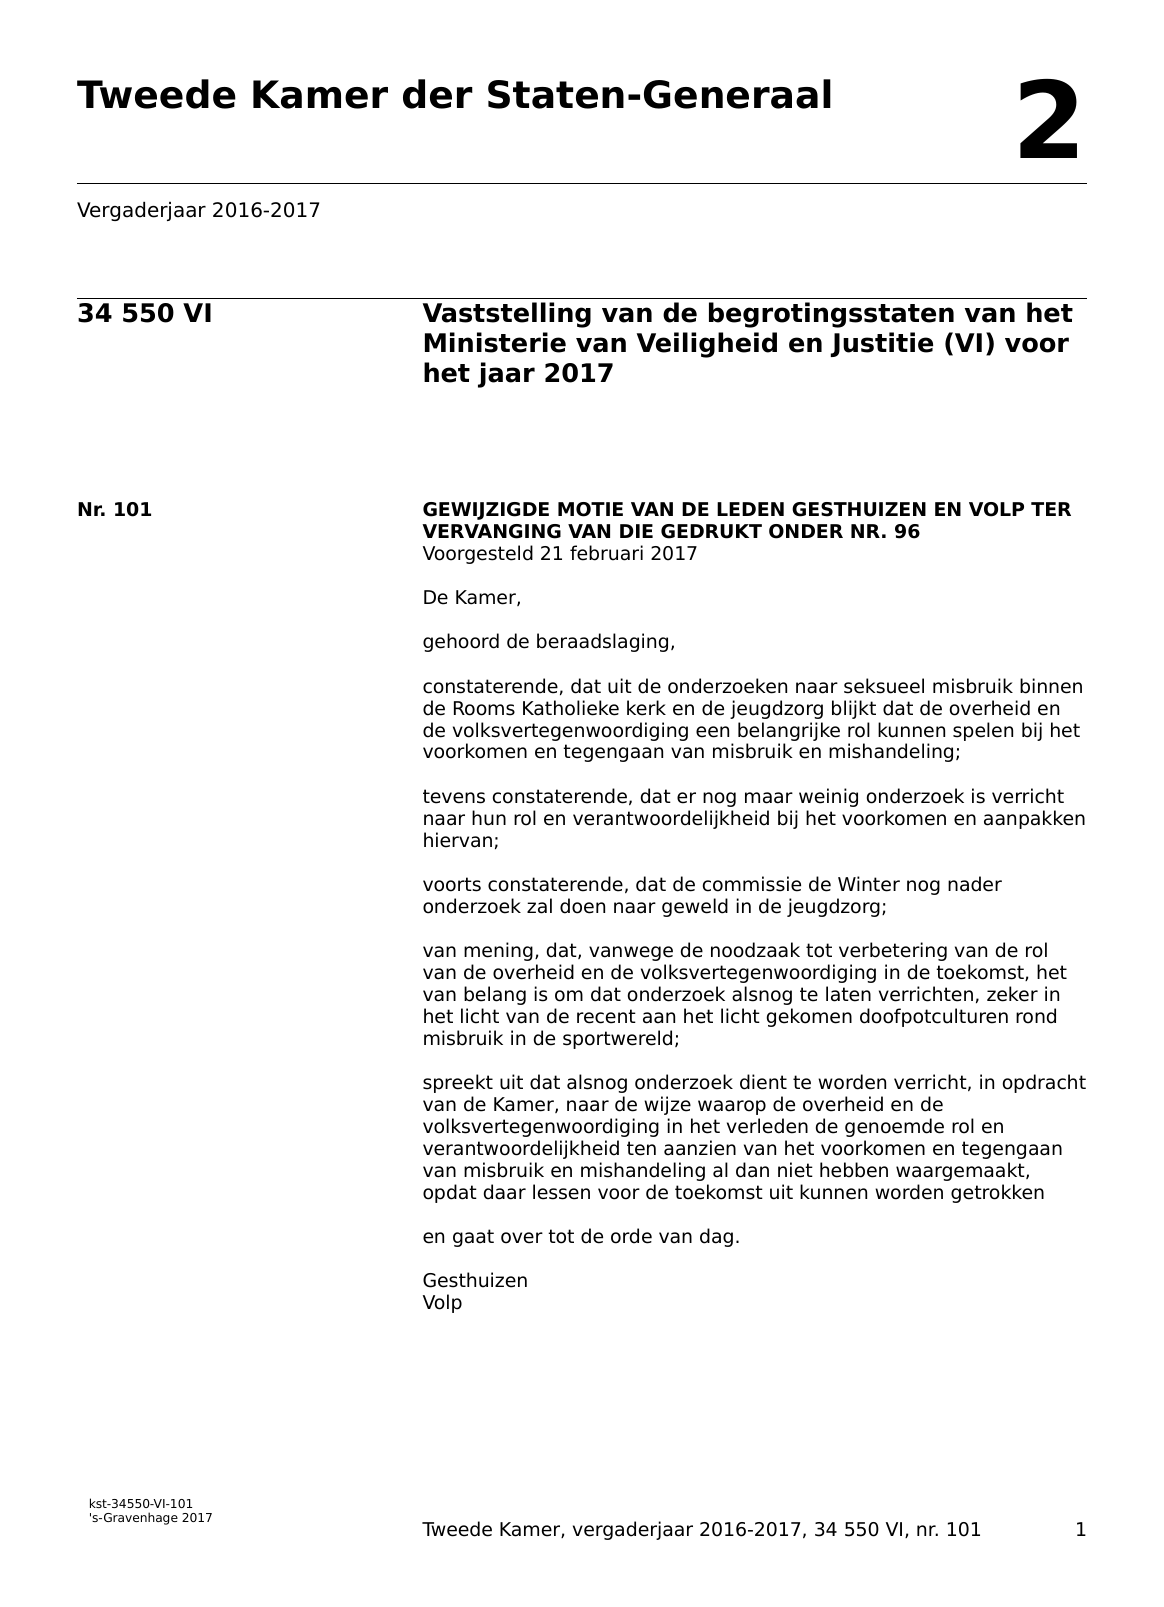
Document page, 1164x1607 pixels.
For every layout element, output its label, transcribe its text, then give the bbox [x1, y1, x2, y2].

table_header Tweede Kamer der Staten-Generaal [77, 59, 886, 183]
text 's-Gravenhage 2017 [88, 1511, 323, 1525]
text Voorgesteld 21 februari 2017 [422, 543, 1087, 565]
text constaterende, dat uit de onderzoeken naar seksueel misbruik binnen de Rooms Katholieke kerk en de jeugdzorg blijkt dat de overheid en de volksvertegenwoordiging een belangrijke rol kunnen spelen bij het voorkomen en tegengaan van misbruik en mishandeling; [422, 676, 1087, 763]
subtitle 34 550 VI Vaststelling van de begrotingsstaten van het Ministerie van Veiligheid en Justitie (VI) voor het jaar 2017 [77, 299, 1087, 388]
subtitle Nr. 101 GEWIJZIGDE MOTIE VAN DE LEDEN GESTHUIZEN EN VOLP TER VERVANGING VAN DIE GEDRUKT ONDER NR. 96 [77, 499, 1087, 543]
text spreekt uit dat alsnog onderzoek dient te worden verricht, in opdracht van de Kamer, naar de wijze waarop de overheid en de volksvertegenwoordiging in het verleden de genoemde rol en verantwoordelijkheid ten aanzien van het voorkomen en tegengaan van misbruik en mishandeling al dan niet hebben waargemaakt, opdat daar lessen voor de toekomst uit kunnen worden getrokken [422, 1072, 1087, 1204]
text tevens constaterende, dat er nog maar weinig onderzoek is verricht naar hun rol en verantwoordelijkheid bij het voorkomen en aanpakken hiervan; [422, 786, 1087, 852]
table_cell Vergaderjaar 2016-2017 [77, 184, 1087, 298]
text kst-34550-VI-101 [88, 1497, 323, 1511]
text Gesthuizen [422, 1270, 1087, 1292]
text gehoord de beraadslaging, [422, 631, 1087, 653]
text Volp [422, 1292, 1087, 1314]
text De Kamer, [422, 587, 1087, 609]
text van mening, dat, vanwege de noodzaak tot verbetering van de rol van de overheid en de volksvertegenwoordiging in de toekomst, het van belang is om dat onderzoek alsnog te laten verrichten, zeker in het licht van de recent aan het licht gekomen doofpotculturen rond misbruik in de sportwereld; [422, 940, 1087, 1050]
text voorts constaterende, dat de commissie de Winter nog nader onderzoek zal doen naar geweld in de jeugdzorg; [422, 874, 1087, 918]
table_header 2 [886, 59, 1087, 183]
text en gaat over tot de orde van dag. [422, 1226, 1087, 1248]
